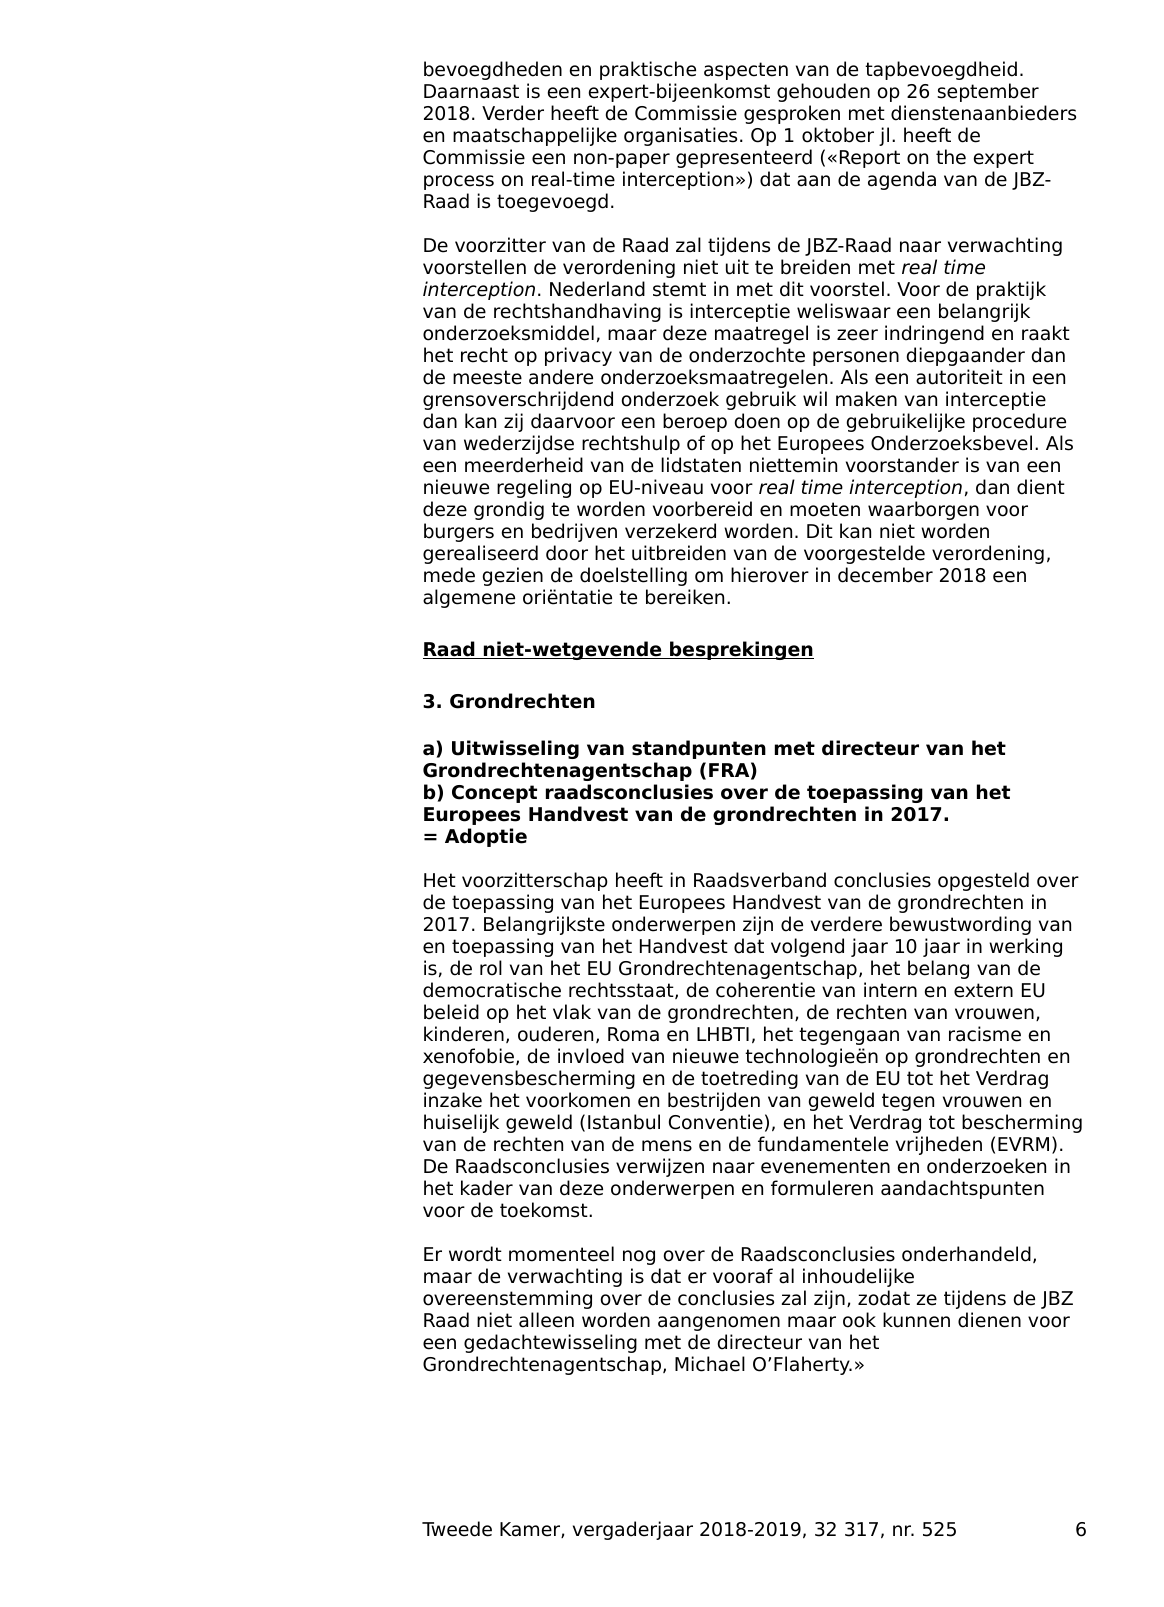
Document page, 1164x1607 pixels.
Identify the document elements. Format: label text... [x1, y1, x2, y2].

subtitle Raad niet-wetgevende besprekingen [422, 639, 1087, 661]
text De voorzitter van de Raad zal tijdens de JBZ-Raad naar verwachting voorstellen de verordening niet uit te breiden met real time interception. Nederland stemt in met dit voorstel. Voor de praktijk van de rechtshandhaving is interceptie weliswaar een belangrijk onderzoeksmiddel, maar deze maatregel is zeer indringend en raakt het recht op privacy van de onderzochte personen diepgaander dan de meeste andere onderzoeksmaatregelen. Als een autoriteit in een grensoverschrijdend onderzoek gebruik wil maken van interceptie dan kan zij daarvoor een beroep doen op de gebruikelijke procedure van wederzijdse rechtshulp of op het Europees Onderzoeksbevel. Als een meerderheid van de lidstaten niettemin voorstander is van een nieuwe regeling op EU-niveau voor real time interception, dan dient deze grondig te worden voorbereid en moeten waarborgen voor burgers en bedrijven verzekerd worden. Dit kan niet worden gerealiseerd door het uitbreiden van de voorgestelde verordening, mede gezien de doelstelling om hierover in december 2018 een algemene oriëntatie te bereiken. [422, 235, 1087, 609]
text a) Uitwisseling van standpunten met directeur van het Grondrechtenagentschap (FRA) [422, 738, 1087, 782]
text bevoegdheden en praktische aspecten van de tapbevoegdheid. Daarnaast is een expert-bijeenkomst gehouden op 26 september 2018. Verder heeft de Commissie gesproken met dienstenaanbieders en maatschappelijke organisaties. Op 1 oktober jl. heeft de Commissie een non-paper gepresenteerd («Report on the expert process on real-time interception») dat aan de agenda van de JBZ-Raad is toegevoegd. [422, 59, 1087, 213]
text = Adoptie [422, 826, 1087, 848]
text b) Concept raadsconclusies over de toepassing van het Europees Handvest van de grondrechten in 2017. [422, 782, 1087, 826]
text Het voorzitterschap heeft in Raadsverband conclusies opgesteld over de toepassing van het Europees Handvest van de grondrechten in 2017. Belangrijkste onderwerpen zijn de verdere bewustwording van en toepassing van het Handvest dat volgend jaar 10 jaar in werking is, de rol van het EU Grondrechtenagentschap, het belang van de democratische rechtsstaat, de coherentie van intern en extern EU beleid op het vlak van de grondrechten, de rechten van vrouwen, kinderen, ouderen, Roma en LHBTI, het tegengaan van racisme en xenofobie, de invloed van nieuwe technologieën op grondrechten en gegevensbescherming en de toetreding van de EU tot het Verdrag inzake het voorkomen en bestrijden van geweld tegen vrouwen en huiselijk geweld (Istanbul Conventie), en het Verdrag tot bescherming van de rechten van de mens en de fundamentele vrijheden (EVRM). De Raadsconclusies verwijzen naar evenementen en onderzoeken in het kader van deze onderwerpen en formuleren aandachtspunten voor de toekomst. [422, 870, 1087, 1221]
text Er wordt momenteel nog over de Raadsconclusies onderhandeld, maar de verwachting is dat er vooraf al inhoudelijke overeenstemming over de conclusies zal zijn, zodat ze tijdens de JBZ Raad niet alleen worden aangenomen maar ook kunnen dienen voor een gedachtewisseling met de directeur van het Grondrechtenagentschap, Michael O’Flaherty.» [422, 1244, 1087, 1376]
subtitle 3. Grondrechten [422, 691, 1087, 713]
